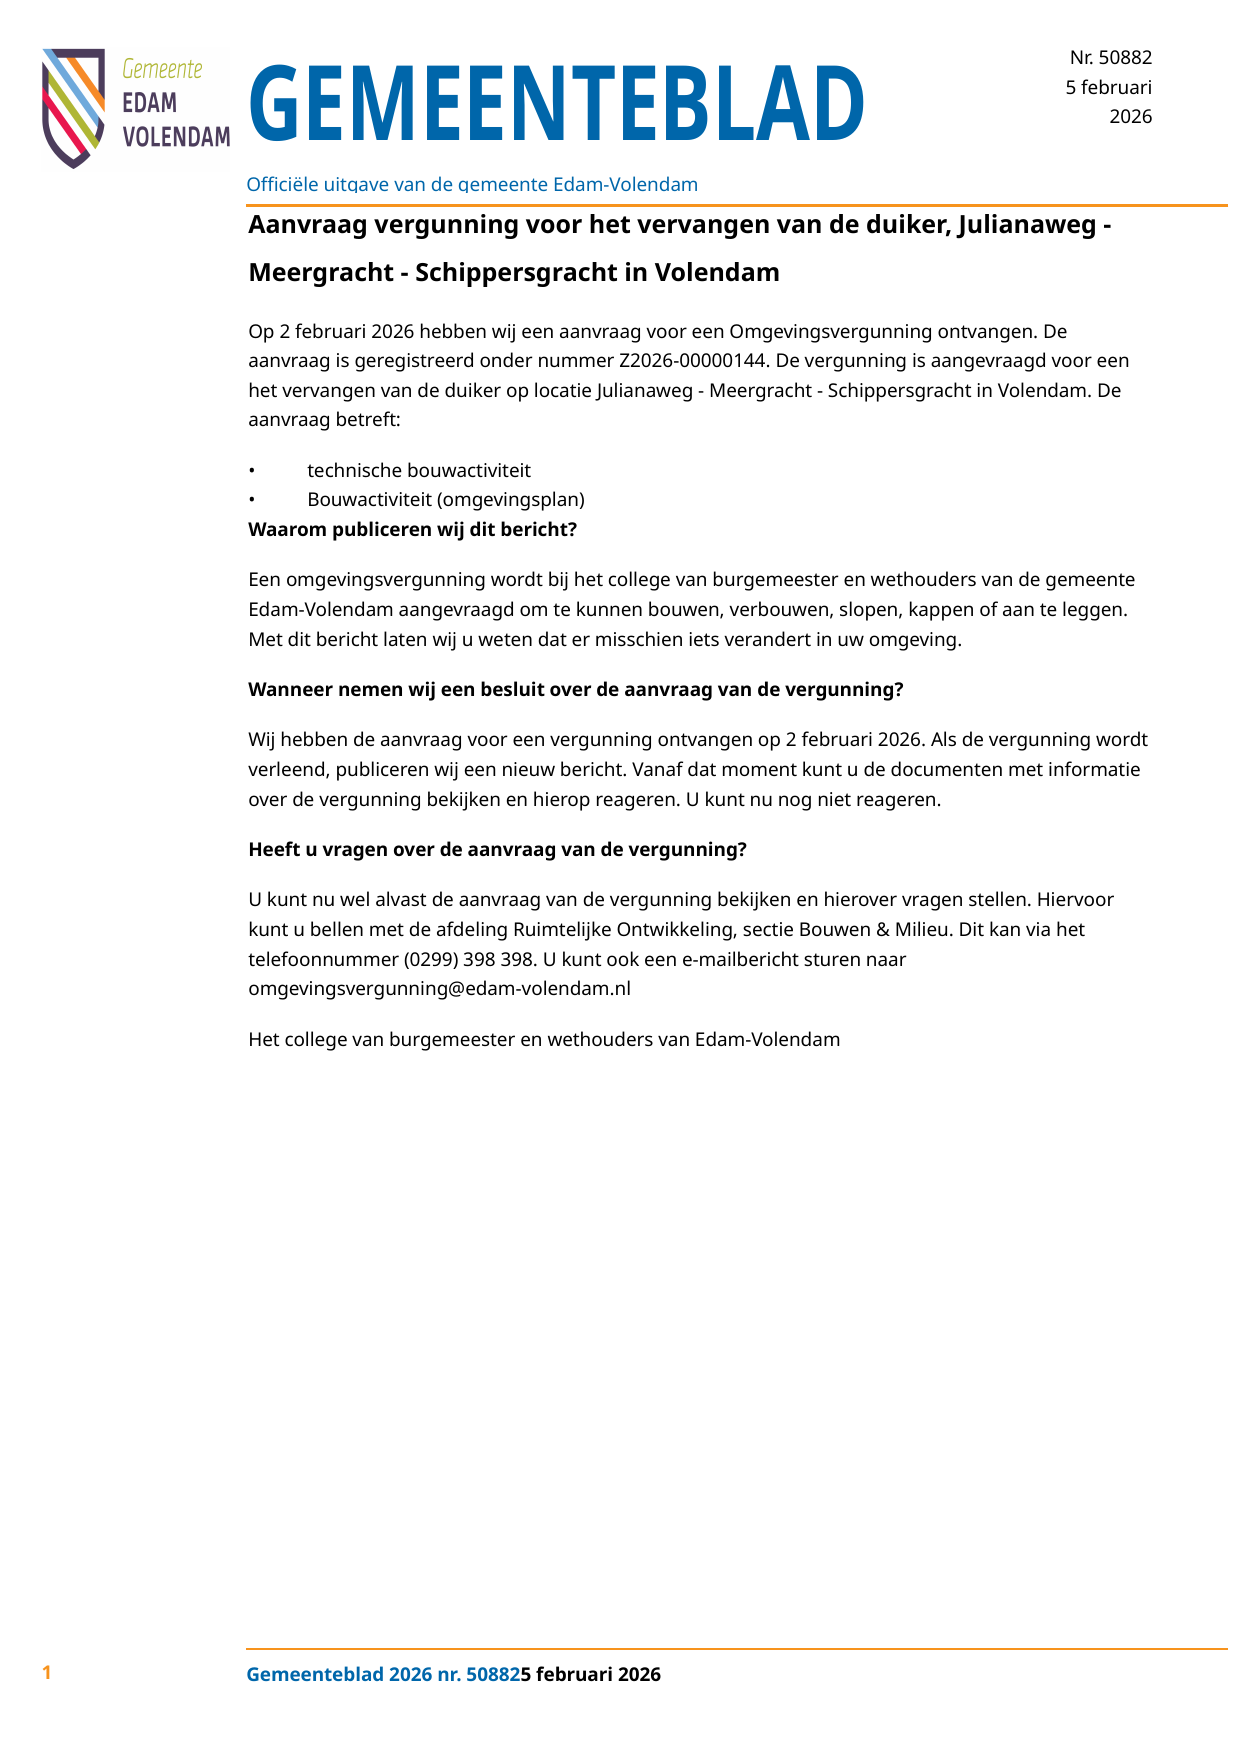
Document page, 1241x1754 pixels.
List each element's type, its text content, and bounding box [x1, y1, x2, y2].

picture [41, 47, 231, 172]
text Wij hebben de aanvraag voor een vergunning ontvangen op 2 februari 2026. Als de vergunning wordt verleend, publiceren wij een nieuw bericht. Vanaf dat moment kunt u de documenten met informatie over de vergunning bekijken en hierop reageren. U kunt nu nog niet reageren. [248, 727, 1152, 812]
text U kunt nu wel alvast de aanvraag van de vergunning bekijken en hierover vragen stellen. Hiervoor kunt u bellen met de afdeling Ruimtelijke Ontwikkeling, sectie Bouwen & Milieu. Dit kan via het telefoonnummer (0299) 398 398. U kunt ook een e-mailbericht sturen naar omgevingsvergunning@edam-volendam.nl [248, 887, 1152, 1001]
list technische bouwactiviteit [248, 457, 1152, 483]
text Waarom publiceren wij dit bericht? [248, 516, 1152, 542]
text Een omgevingsvergunning wordt bij het college van burgemeester en wethouders van de gemeente Edam-Volendam aangevraagd om te kunnen bouwen, verbouwen, slopen, kappen of aan te leggen. Met dit bericht laten wij u weten dat er misschien iets verandert in uw omgeving. [248, 567, 1152, 652]
text Aanvraag vergunning voor het vervangen van de duiker, Julianaweg - Meergracht - Schippersgracht in Volendam [248, 207, 1152, 288]
text Heeft u vragen over de aanvraag van de vergunning? [248, 836, 1152, 862]
text Het college van burgemeester en wethouders van Edam-Volendam [248, 1026, 1152, 1052]
text Wanneer nemen wij een besluit over de aanvraag van de vergunning? [248, 676, 1152, 702]
text Op 2 februari 2026 hebben wij een aanvraag voor een Omgevingsvergunning ontvangen. De aanvraag is geregistreerd onder nummer Z2026-00000144. De vergunning is aangevraagd voor een het vervangen van de duiker op locatie Julianaweg - Meergracht - Schippersgracht in Volendam. De aanvraag betreft: [248, 318, 1152, 432]
list Bouwactiviteit (omgevingsplan) [248, 487, 1152, 512]
